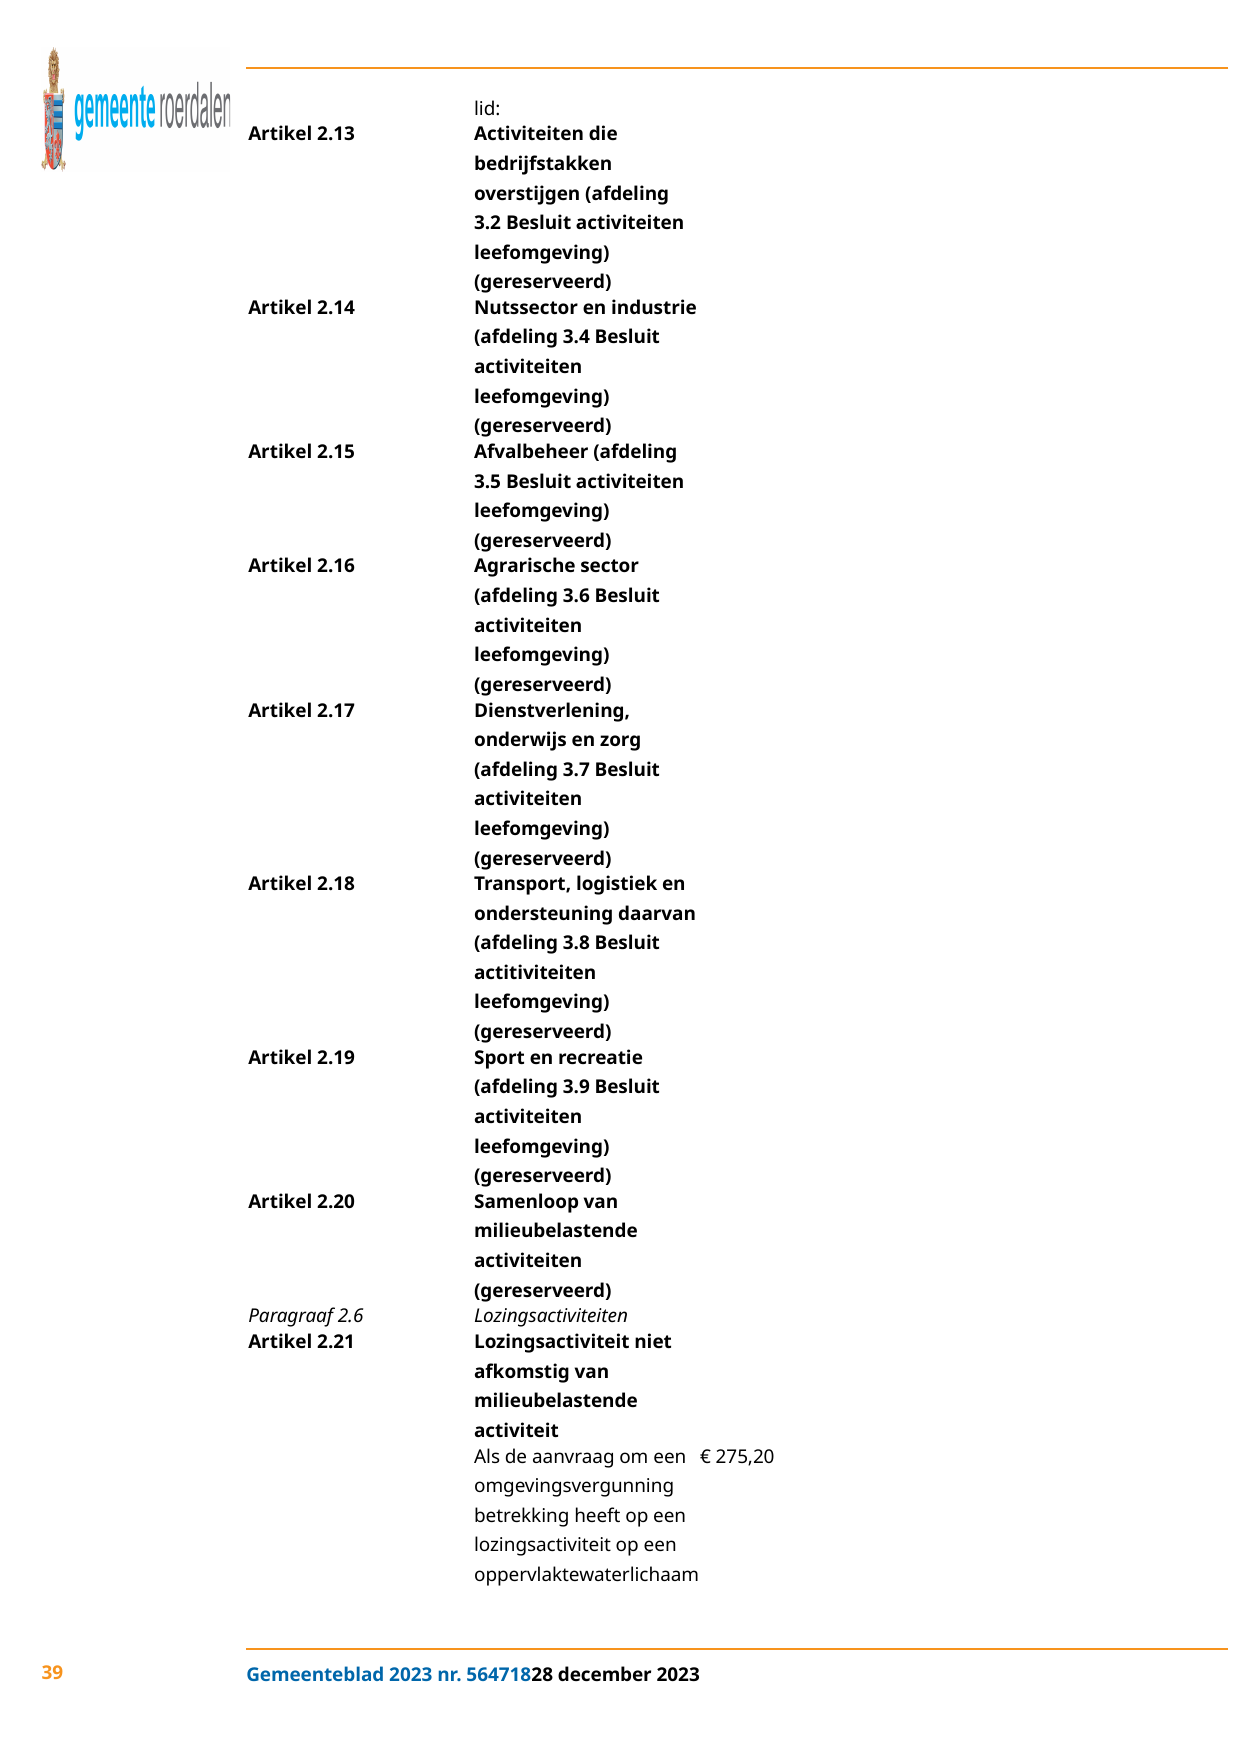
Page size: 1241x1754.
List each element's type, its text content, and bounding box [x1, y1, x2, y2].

table_cell [700, 294, 926, 438]
table_cell [926, 1188, 1152, 1303]
table_cell Artikel 2.20 [248, 1188, 474, 1303]
table_cell Artikel 2.18 [248, 870, 474, 1044]
table_cell Sport en recreatie (afdeling 3.9 Besluit activiteiten leefomgeving) (gereserveerd) [474, 1044, 700, 1188]
table_cell [700, 870, 926, 1044]
table_cell Nutssector en industrie (afdeling 3.4 Besluit activiteiten leefomgeving) (gereserveerd) [474, 294, 700, 438]
table_cell [248, 1443, 474, 1587]
table_cell [926, 1328, 1152, 1443]
table_cell [926, 697, 1152, 870]
table_cell [700, 95, 926, 121]
table_cell Paragraaf 2.6 [248, 1303, 474, 1328]
table_cell [926, 294, 1152, 438]
table_cell Afvalbeheer (afdeling 3.5 Besluit activiteiten leefomgeving) (gereserveerd) [474, 438, 700, 553]
table_cell Lozingsactiviteit niet afkomstig van milieubelastende activiteit [474, 1328, 700, 1443]
table_cell [926, 1443, 1152, 1587]
table_cell [926, 121, 1152, 294]
table_cell [926, 870, 1152, 1044]
table_cell [700, 438, 926, 553]
table_cell lid: [474, 95, 700, 121]
table_cell Agrarische sector (afdeling 3.6 Besluit activiteiten leefomgeving) (gereserveerd) [474, 553, 700, 697]
table_cell Activiteiten die bedrijfstakken overstijgen (afdeling 3.2 Besluit activiteiten leefomgeving) (gereserveerd) [474, 121, 700, 294]
table_cell Lozingsactiviteiten [474, 1303, 700, 1328]
table_cell [926, 1044, 1152, 1188]
table_cell Samenloop van milieubelastende activiteiten (gereserveerd) [474, 1188, 700, 1303]
table_cell [700, 1303, 926, 1328]
table_cell [926, 438, 1152, 553]
table_cell [926, 1303, 1152, 1328]
table_cell Als de aanvraag om een omgevingsvergunning betrekking heeft op een lozingsactiviteit op een oppervlaktewaterlichaam [474, 1443, 700, 1587]
table_cell [700, 553, 926, 697]
table_cell Artikel 2.14 [248, 294, 474, 438]
table_cell Artikel 2.13 [248, 121, 474, 294]
table_cell [926, 553, 1152, 697]
table_cell [926, 95, 1152, 121]
table_cell [700, 1044, 926, 1188]
table_cell [700, 1328, 926, 1443]
table_cell Transport, logistiek en ondersteuning daarvan (afdeling 3.8 Besluit actitiviteiten leefomgeving) (gereserveerd) [474, 870, 700, 1044]
table_cell [700, 1188, 926, 1303]
table_cell Dienstverlening, onderwijs en zorg (afdeling 3.7 Besluit activiteiten leefomgeving) (gereserveerd) [474, 697, 700, 870]
table_cell [248, 95, 474, 121]
table_cell € 275,20 [700, 1443, 926, 1587]
table_cell Artikel 2.19 [248, 1044, 474, 1188]
table_cell [700, 121, 926, 294]
table_cell Artikel 2.15 [248, 438, 474, 553]
table_cell Artikel 2.21 [248, 1328, 474, 1443]
table_cell Artikel 2.17 [248, 697, 474, 870]
table_cell Artikel 2.16 [248, 553, 474, 697]
table_cell [700, 697, 926, 870]
picture [41, 47, 231, 172]
